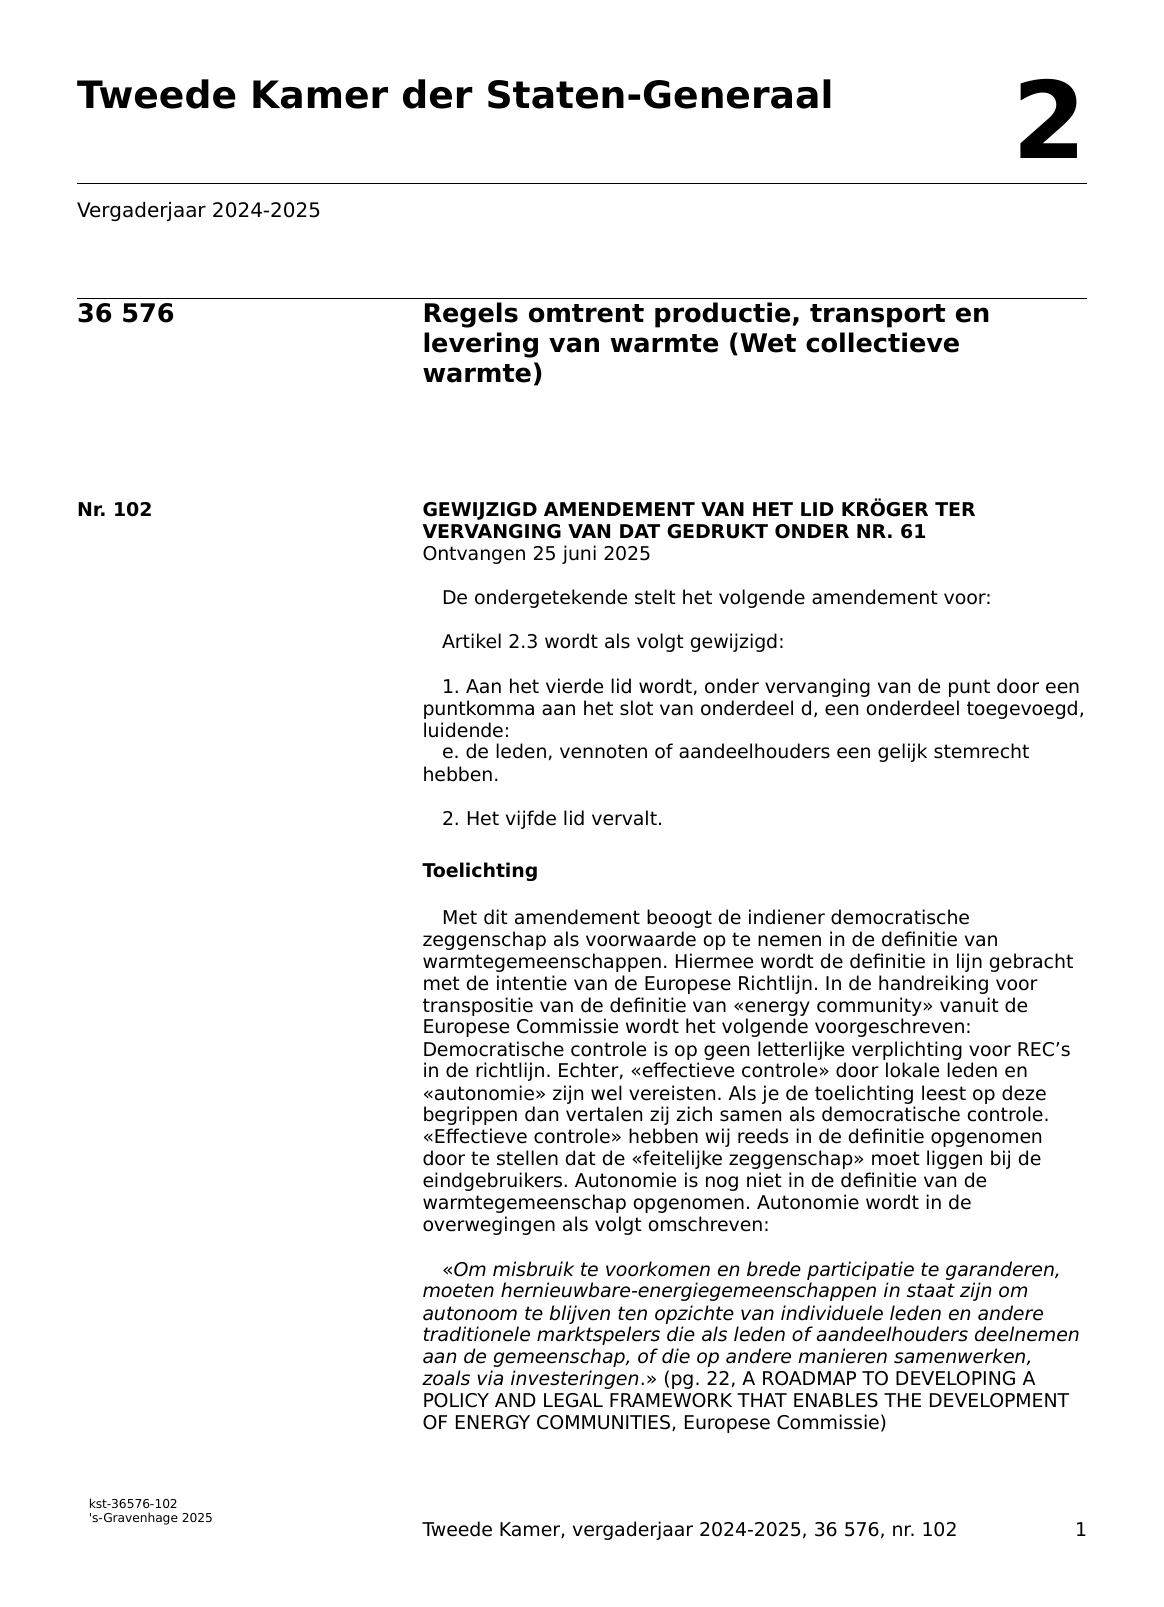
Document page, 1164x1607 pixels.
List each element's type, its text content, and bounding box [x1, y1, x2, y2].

text 's-Gravenhage 2025 [88, 1511, 323, 1525]
text e. de leden, vennoten of aandeelhouders een gelijk stemrecht hebben. [422, 741, 1087, 785]
text Met dit amendement beoogt de indiener democratische zeggenschap als voorwaarde op te nemen in de definitie van warmtegemeenschappen. Hiermee wordt de definitie in lijn gebracht met de intentie van de Europese Richtlijn. In de handreiking voor transpositie van de definitie van «energy community» vanuit de Europese Commissie wordt het volgende voorgeschreven: Democratische controle is op geen letterlijke verplichting voor REC’s in de richtlijn. Echter, «effectieve controle» door lokale leden en «autonomie» zijn wel vereisten. Als je de toelichting leest op deze begrippen dan vertalen zij zich samen als democratische controle. «Effectieve controle» hebben wij reeds in de definitie opgenomen door te stellen dat de «feitelijke zeggenschap» moet liggen bij de eindgebruikers. Autonomie is nog niet in de definitie van de warmtegemeenschap opgenomen. Autonomie wordt in de overwegingen als volgt omschreven: [422, 907, 1087, 1236]
text 1. Aan het vierde lid wordt, onder vervanging van de punt door een puntkomma aan het slot van onderdeel d, een onderdeel toegevoegd, luidende: [422, 676, 1087, 741]
text Ontvangen 25 juni 2025 [422, 543, 1087, 565]
text «Om misbruik te voorkomen en brede participatie te garanderen, moeten hernieuwbare-energiegemeenschappen in staat zijn om autonoom te blijven ten opzichte van individuele leden en andere traditionele marktspelers die als leden of aandeelhouders deelnemen aan de gemeenschap, of die op andere manieren samenwerken, zoals via investeringen.» (pg. 22, A ROADMAP TO DEVELOPING A POLICY AND LEGAL FRAMEWORK THAT ENABLES THE DEVELOPMENT OF ENERGY COMMUNITIES, Europese Commissie) [422, 1258, 1087, 1434]
table_cell Vergaderjaar 2024-2025 [77, 184, 1087, 298]
text kst-36576-102 [88, 1497, 323, 1511]
text Artikel 2.3 wordt als volgt gewijzigd: [422, 631, 1087, 653]
subtitle Nr. 102 GEWIJZIGD AMENDEMENT VAN HET LID KRÖGER TER VERVANGING VAN DAT GEDRUKT ONDER NR. 61 [77, 499, 1087, 543]
subtitle 36 576 Regels omtrent productie, transport en levering van warmte (Wet collectieve warmte) [77, 299, 1087, 388]
subtitle Toelichting [422, 859, 1087, 882]
text 2. Het vijfde lid vervalt. [422, 808, 1087, 829]
text De ondergetekende stelt het volgende amendement voor: [422, 587, 1087, 609]
table_header 2 [886, 59, 1087, 183]
table_header Tweede Kamer der Staten-Generaal [77, 59, 886, 183]
